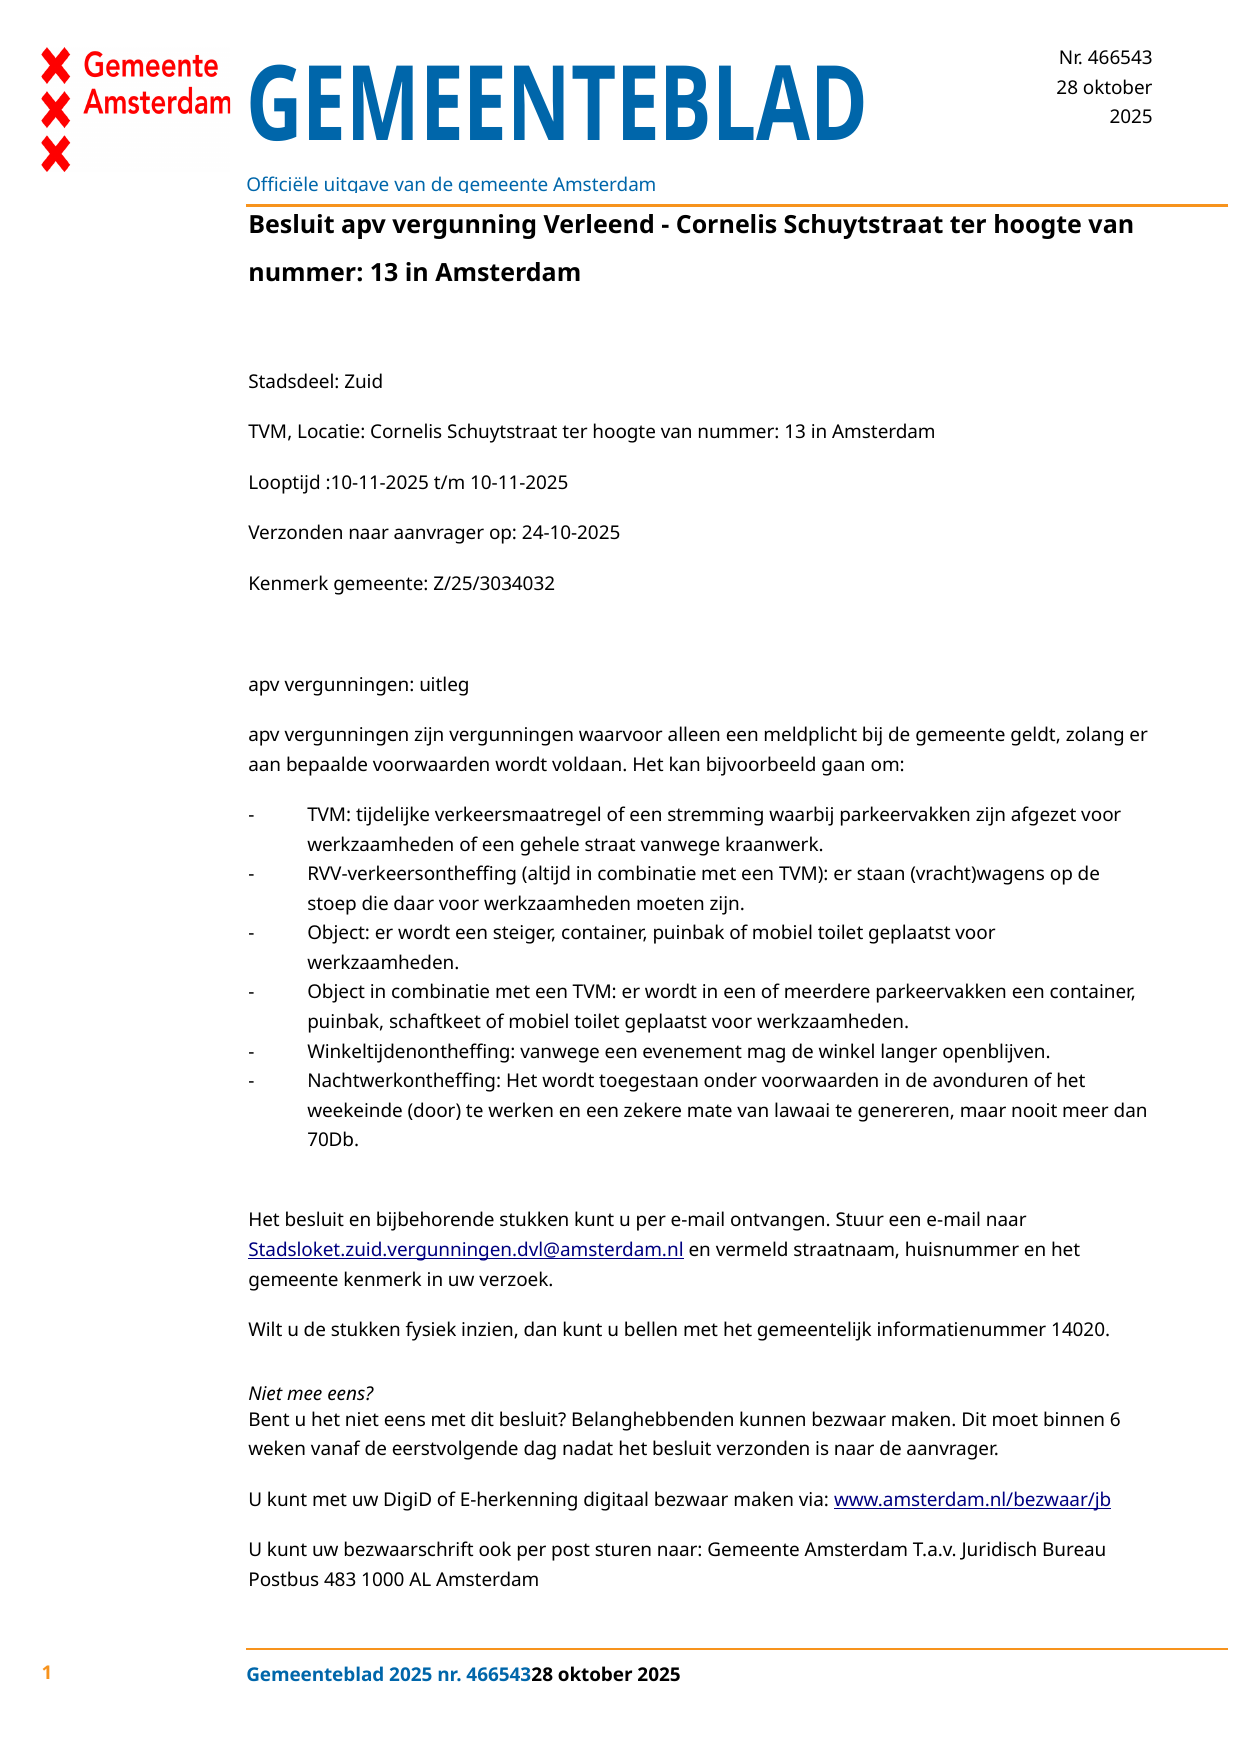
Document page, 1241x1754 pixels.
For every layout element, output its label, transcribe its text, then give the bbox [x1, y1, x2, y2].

text Het besluit en bijbehorende stukken kunt u per e-mail ontvangen. Stuur een e-mail naar Stadsloket.zuid.vergunningen.dvl@amsterdam.nl en vermeld straatnaam, huisnummer en het gemeente kenmerk in uw verzoek. [248, 1207, 1152, 1292]
list Object in combinatie met een TVM: er wordt in een of meerdere parkeervakken een container, puinbak, schaftkeet of mobiel toilet geplaatst voor werkzaamheden. [248, 979, 1152, 1034]
text Bent u het niet eens met dit besluit? Belanghebbenden kunnen bezwaar maken. Dit moet binnen 6 weken vanaf de eerstvolgende dag nadat het besluit verzonden is naar de aanvrager. [248, 1406, 1152, 1461]
list Winkeltijdenontheffing: vanwege een evenement mag de winkel langer openblijven. [248, 1038, 1152, 1064]
list TVM: tijdelijke verkeersmaatregel of een stremming waarbij parkeervakken zijn afgezet voor werkzaamheden of een gehele straat vanwege kraanwerk. [248, 801, 1152, 857]
text apv vergunningen: uitleg [248, 671, 1152, 697]
text Besluit apv vergunning Verleend - Cornelis Schuytstraat ter hoogte van nummer: 13 in Amsterdam [248, 207, 1152, 288]
text Kenmerk gemeente: Z/25/3034032 [248, 570, 1152, 596]
picture [41, 47, 231, 172]
list Nachtwerkontheffing: Het wordt toegestaan onder voorwaarden in de avonduren of het weekeinde (door) te werken en een zekere mate van lawaai te genereren, maar nooit meer dan 70Db. [248, 1067, 1152, 1152]
text Stadsdeel: Zuid [248, 368, 1152, 394]
text Verzonden naar aanvrager op: 24-10-2025 [248, 519, 1152, 545]
text U kunt met uw DigiD of E-herkenning digitaal bezwaar maken via: www.amsterdam.nl/bezwaar/jb [248, 1486, 1152, 1512]
text U kunt uw bezwaarschrift ook per post sturen naar: Gemeente Amsterdam T.a.v. Juridisch Bureau Postbus 483 1000 AL Amsterdam [248, 1536, 1152, 1592]
text Niet mee eens? [248, 1380, 1152, 1406]
text Looptijd :10-11-2025 t/m 10-11-2025 [248, 469, 1152, 495]
text apv vergunningen zijn vergunningen waarvoor alleen een meldplicht bij de gemeente geldt, zolang er aan bepaalde voorwaarden wordt voldaan. Het kan bijvoorbeeld gaan om: [248, 721, 1152, 777]
text Wilt u de stukken fysiek inzien, dan kunt u bellen met het gemeentelijk informatienummer 14020. [248, 1316, 1152, 1342]
list RVV-verkeersontheffing (altijd in combinatie met een TVM): er staan (vracht)wagens op de stoep die daar voor werkzaamheden moeten zijn. [248, 860, 1152, 916]
list Object: er wordt een steiger, container, puinbak of mobiel toilet geplaatst voor werkzaamheden. [248, 919, 1152, 975]
text TVM, Locatie: Cornelis Schuytstraat ter hoogte van nummer: 13 in Amsterdam [248, 419, 1152, 444]
